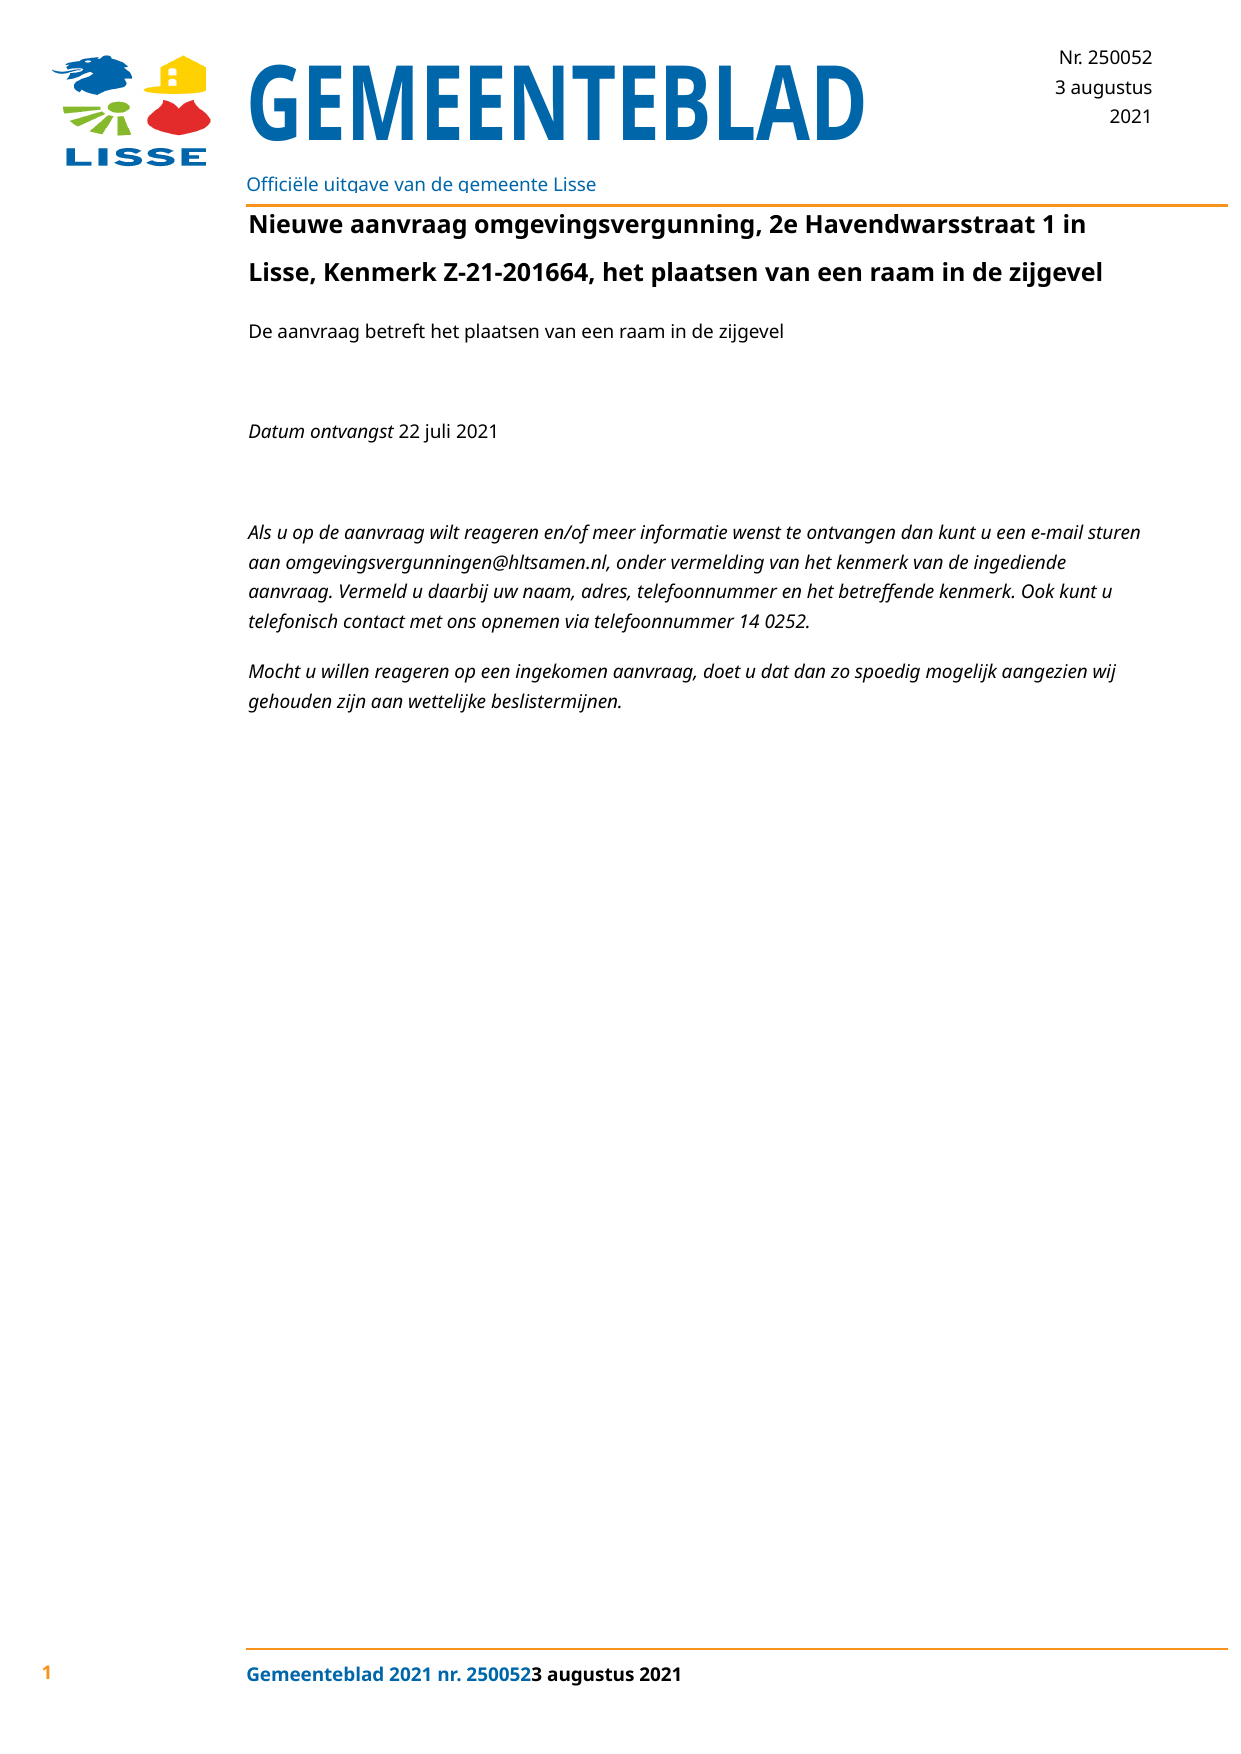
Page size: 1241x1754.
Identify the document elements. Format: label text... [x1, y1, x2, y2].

text Nieuwe aanvraag omgevingsvergunning, 2e Havendwarsstraat 1 in Lisse, Kenmerk Z-21-201664, het plaatsen van een raam in de zijgevel [248, 207, 1152, 288]
text Mocht u willen reageren op een ingekomen aanvraag, doet u dat dan zo spoedig mogelijk aangezien wij gehouden zijn aan wettelijke beslistermijnen. [248, 659, 1152, 714]
text Als u op de aanvraag wilt reageren en/of meer informatie wenst te ontvangen dan kunt u een e-mail sturen aan omgevingsvergunningen@hltsamen.nl, onder vermelding van het kenmerk van de ingediende aanvraag. Vermeld u daarbij uw naam, adres, telefoonnummer en het betreffende kenmerk. Ook kunt u telefonisch contact met ons opnemen via telefoonnummer 14 0252. [248, 519, 1152, 634]
text Datum ontvangst 22 juli 2021 [248, 419, 1152, 444]
picture [41, 47, 231, 172]
text De aanvraag betreft het plaatsen van een raam in de zijgevel [248, 318, 1152, 344]
